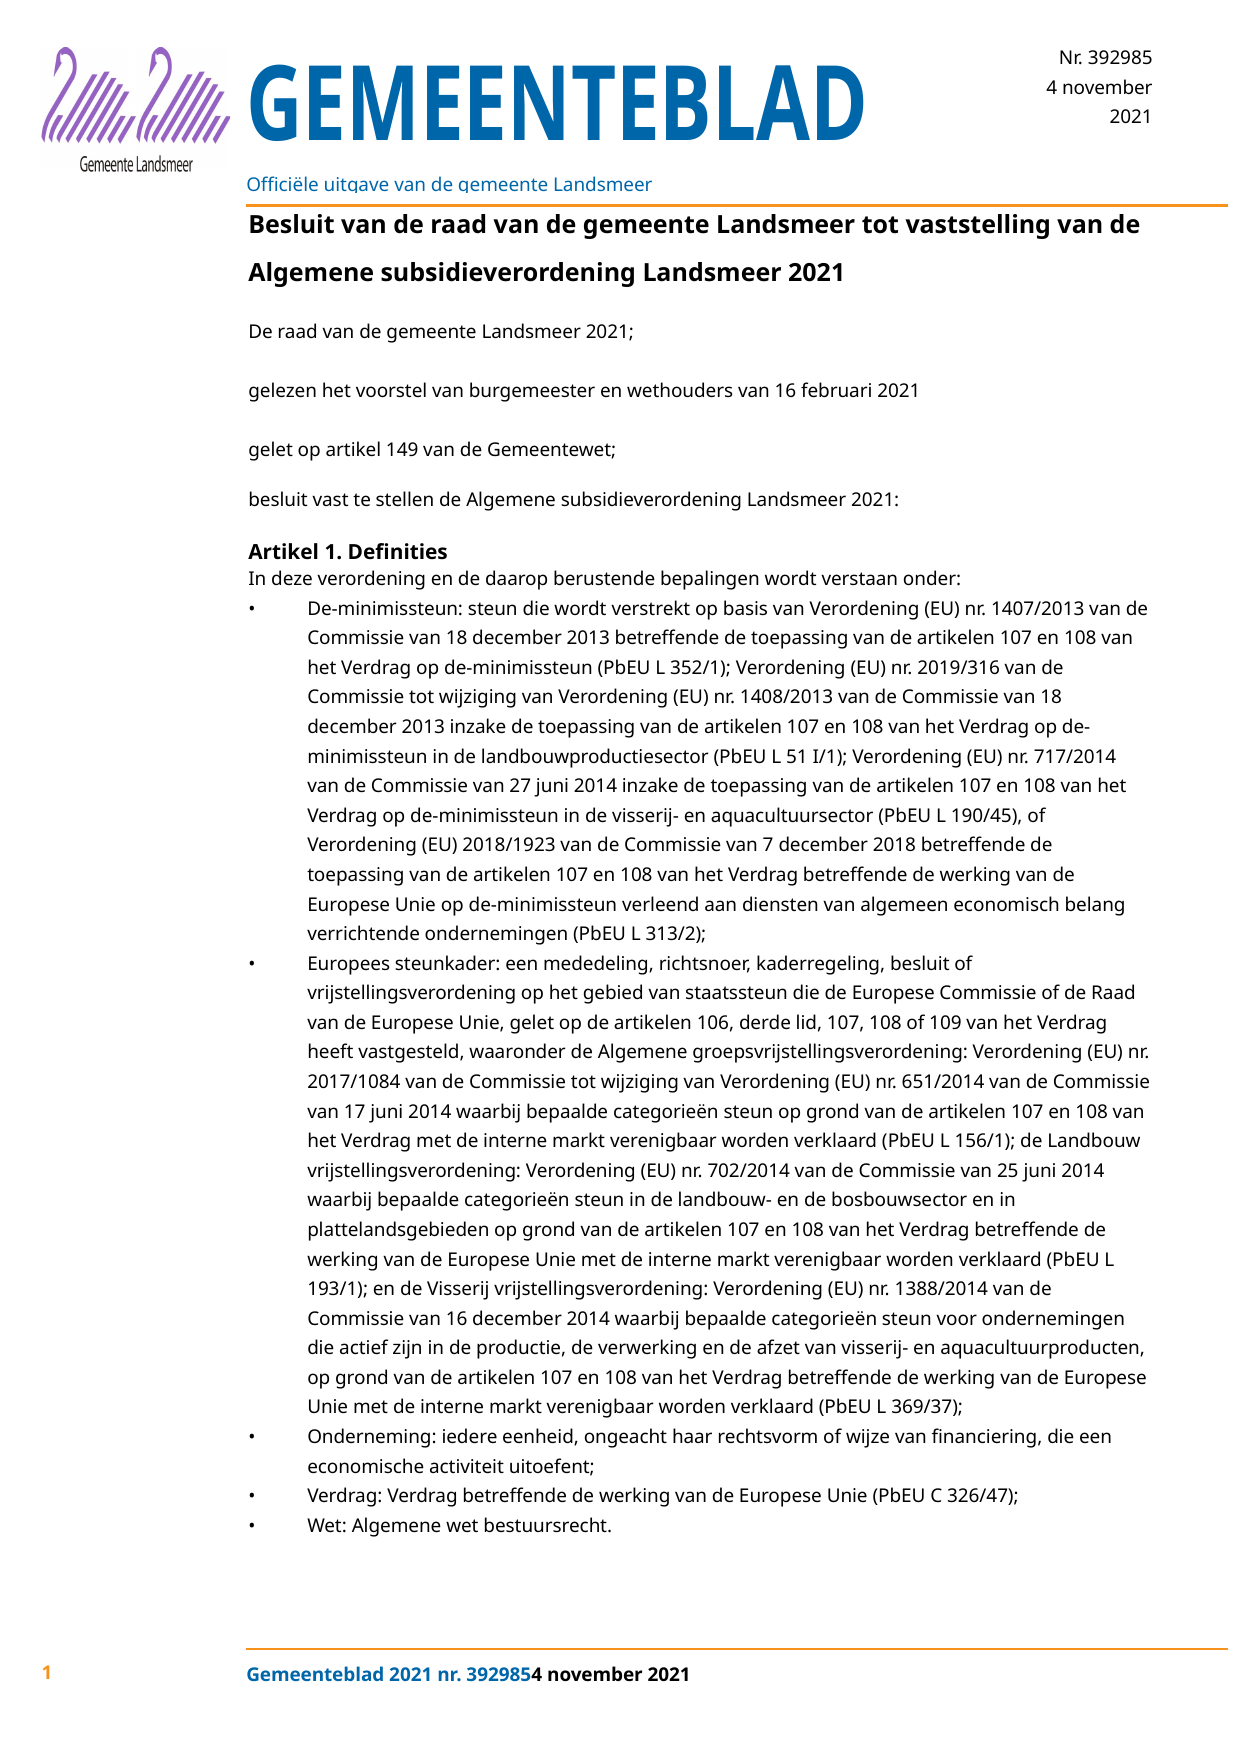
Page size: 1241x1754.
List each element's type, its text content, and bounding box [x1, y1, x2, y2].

list Onderneming: iedere eenheid, ongeacht haar rechtsvorm of wijze van financiering, die een economische activiteit uitoefent; [248, 1423, 1152, 1479]
text In deze verordening en de daarop berustende bepalingen wordt verstaan onder: [248, 565, 1152, 591]
list Europees steunkader: een mededeling, richtsnoer, kaderregeling, besluit of vrijstellingsverordening op het gebied van staatssteun die de Europese Commissie of de Raad van de Europese Unie, gelet op de artikelen 106, derde lid, 107, 108 of 109 van het Verdrag heeft vastgesteld, waaronder de Algemene groepsvrijstellingsverordening: Verordening (EU) nr. 2017/1084 van de Commissie tot wijziging van Verordening (EU) nr. 651/2014 van de Commissie van 17 juni 2014 waarbij bepaalde categorieën steun op grond van de artikelen 107 en 108 van het Verdrag met de interne markt verenigbaar worden verklaard (PbEU L 156/1); de Landbouw vrijstellingsverordening: Verordening (EU) nr. 702/2014 van de Commissie van 25 juni 2014 waarbij bepaalde categorieën steun in de landbouw- en de bosbouwsector en in plattelandsgebieden op grond van de artikelen 107 en 108 van het Verdrag betreffende de werking van de Europese Unie met de interne markt verenigbaar worden verklaard (PbEU L 193/1); en de Visserij vrijstellingsverordening: Verordening (EU) nr. 1388/2014 van de Commissie van 16 december 2014 waarbij bepaalde categorieën steun voor ondernemingen die actief zijn in de productie, de verwerking en de afzet van visserij- en aquacultuurproducten, op grond van de artikelen 107 en 108 van het Verdrag betreffende de werking van de Europese Unie met de interne markt verenigbaar worden verklaard (PbEU L 369/37); [248, 950, 1152, 1419]
text gelezen het voorstel van burgemeester en wethouders van 16 februari 2021 [248, 377, 1152, 403]
text Besluit van de raad van de gemeente Landsmeer tot vaststelling van de Algemene subsidieverordening Landsmeer 2021 [248, 207, 1152, 288]
text besluit vast te stellen de Algemene subsidieverordening Landsmeer 2021: [248, 487, 1152, 512]
list De-minimissteun: steun die wordt verstrekt op basis van Verordening (EU) nr. 1407/2013 van de Commissie van 18 december 2013 betreffende de toepassing van de artikelen 107 en 108 van het Verdrag op de-minimissteun (PbEU L 352/1); Verordening (EU) nr. 2019/316 van de Commissie tot wijziging van Verordening (EU) nr. 1408/2013 van de Commissie van 18 december 2013 inzake de toepassing van de artikelen 107 en 108 van het Verdrag op de-minimissteun in de landbouwproductiesector (PbEU L 51 I/1); Verordening (EU) nr. 717/2014 van de Commissie van 27 juni 2014 inzake de toepassing van de artikelen 107 en 108 van het Verdrag op de-minimissteun in de visserij- en aquacultuursector (PbEU L 190/45), of Verordening (EU) 2018/1923 van de Commissie van 7 december 2018 betreffende de toepassing van de artikelen 107 en 108 van het Verdrag betreffende de werking van de Europese Unie op de-minimissteun verleend aan diensten van algemeen economisch belang verrichtende ondernemingen (PbEU L 313/2); [248, 595, 1152, 946]
list Verdrag: Verdrag betreffende de werking van de Europese Unie (PbEU C 326/47); [248, 1482, 1152, 1508]
text De raad van de gemeente Landsmeer 2021; [248, 318, 1152, 344]
picture [41, 47, 231, 172]
text gelet op artikel 149 van de Gemeentewet; [248, 436, 1152, 462]
list Wet: Algemene wet bestuursrecht. [248, 1512, 1152, 1538]
text Artikel 1. Definities [248, 537, 1152, 565]
